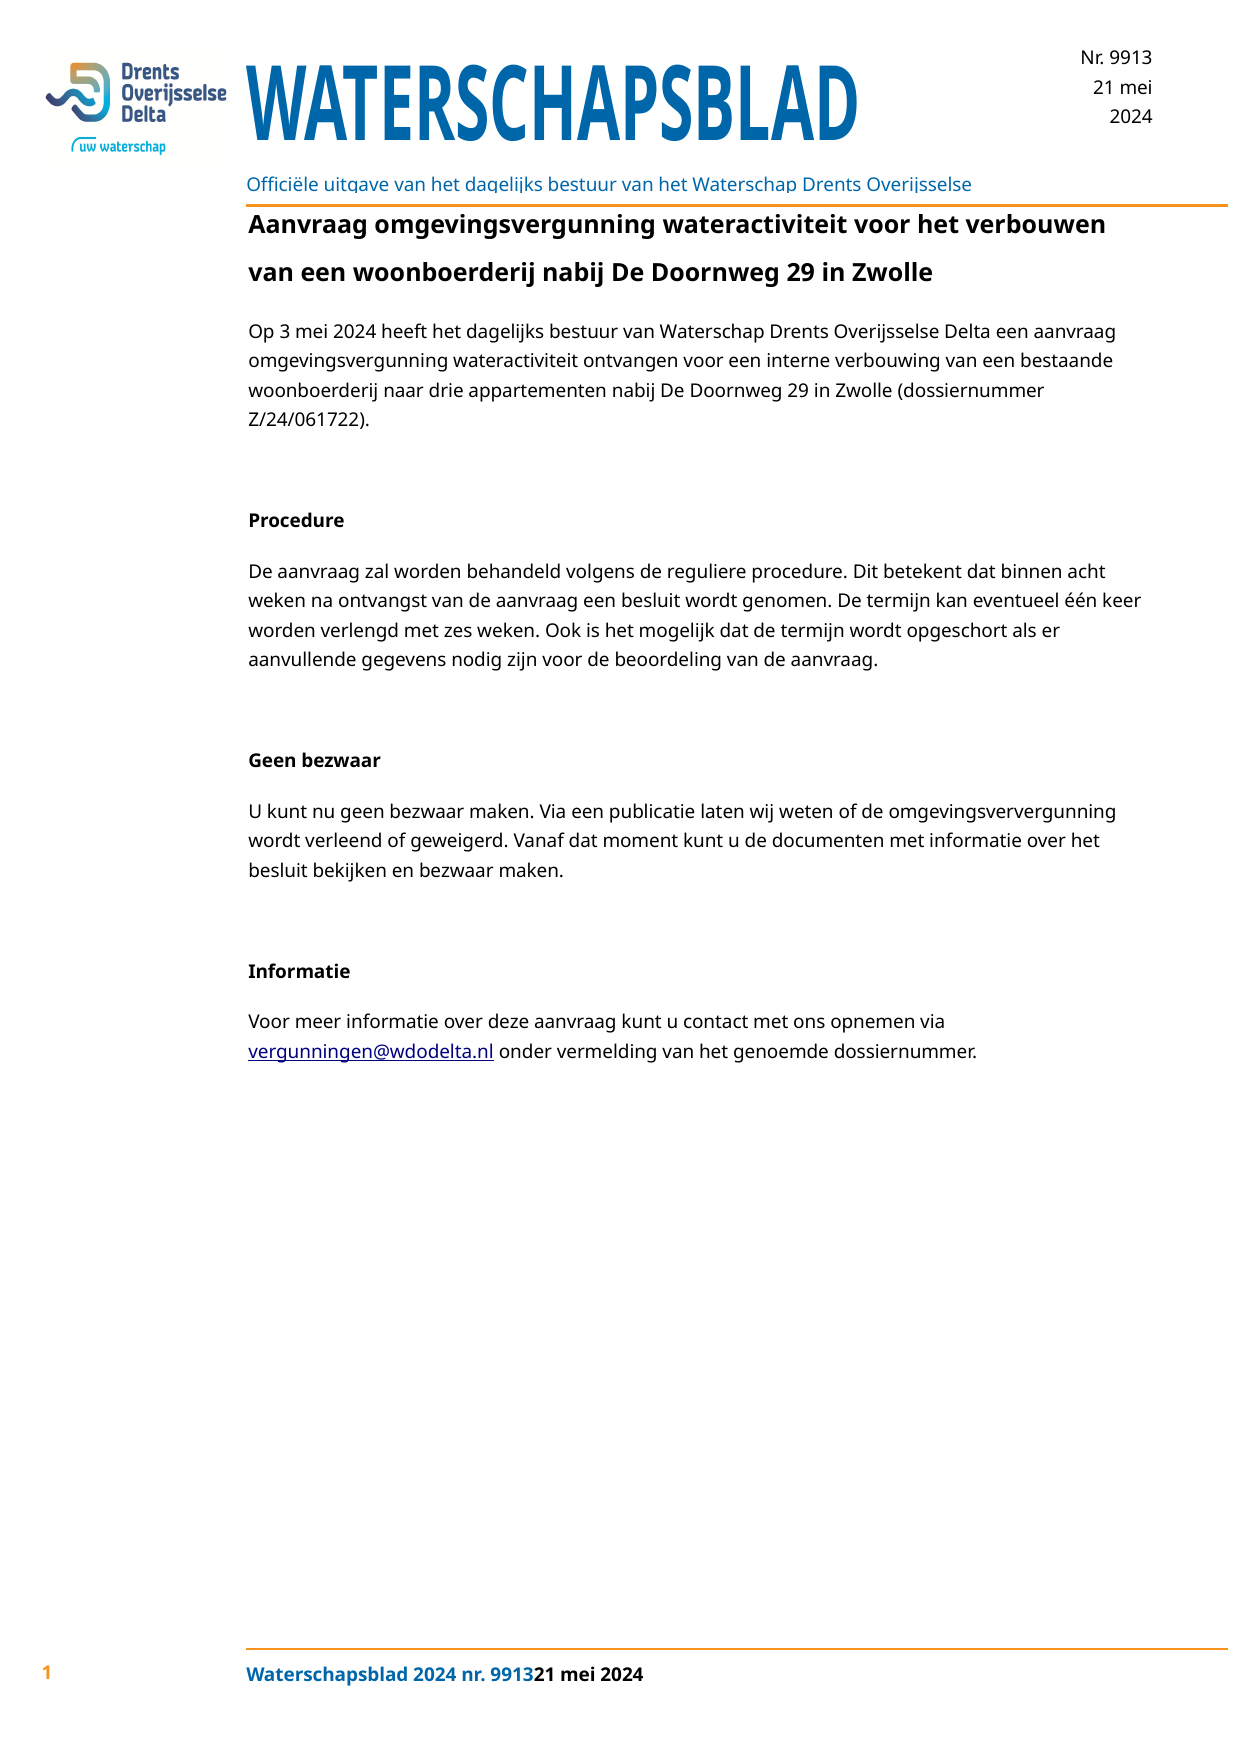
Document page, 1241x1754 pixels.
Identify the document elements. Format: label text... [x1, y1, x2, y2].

text Aanvraag omgevingsvergunning wateractiviteit voor het verbouwen van een woonboerderij nabij De Doornweg 29 in Zwolle [248, 207, 1152, 288]
text Op 3 mei 2024 heeft het dagelijks bestuur van Waterschap Drents Overijsselse Delta een aanvraag omgevingsvergunning wateractiviteit ontvangen voor een interne verbouwing van een bestaande woonboerderij naar drie appartementen nabij De Doornweg 29 in Zwolle (dossiernummer Z/24/061722). [248, 318, 1152, 432]
text Voor meer informatie over deze aanvraag kunt u contact met ons opnemen via vergunningen@wdodelta.nl onder vermelding van het genoemde dossiernummer. [248, 1008, 1152, 1064]
text Procedure [248, 507, 1152, 533]
text Geen bezwaar [248, 747, 1152, 773]
text U kunt nu geen bezwaar maken. Via een publicatie laten wij weten of de omgevingsververgunning wordt verleend of geweigerd. Vanaf dat moment kunt u de documenten met informatie over het besluit bekijken en bezwaar maken. [248, 798, 1152, 883]
text De aanvraag zal worden behandeld volgens de reguliere procedure. Dit betekent dat binnen acht weken na ontvangst van de aanvraag een besluit wordt genomen. De termijn kan eventueel één keer worden verlengd met zes weken. Ook is het mogelijk dat de termijn wordt opgeschort als er aanvullende gegevens nodig zijn voor de beoordeling van de aanvraag. [248, 558, 1152, 672]
picture [41, 47, 231, 172]
text Informatie [248, 958, 1152, 984]
